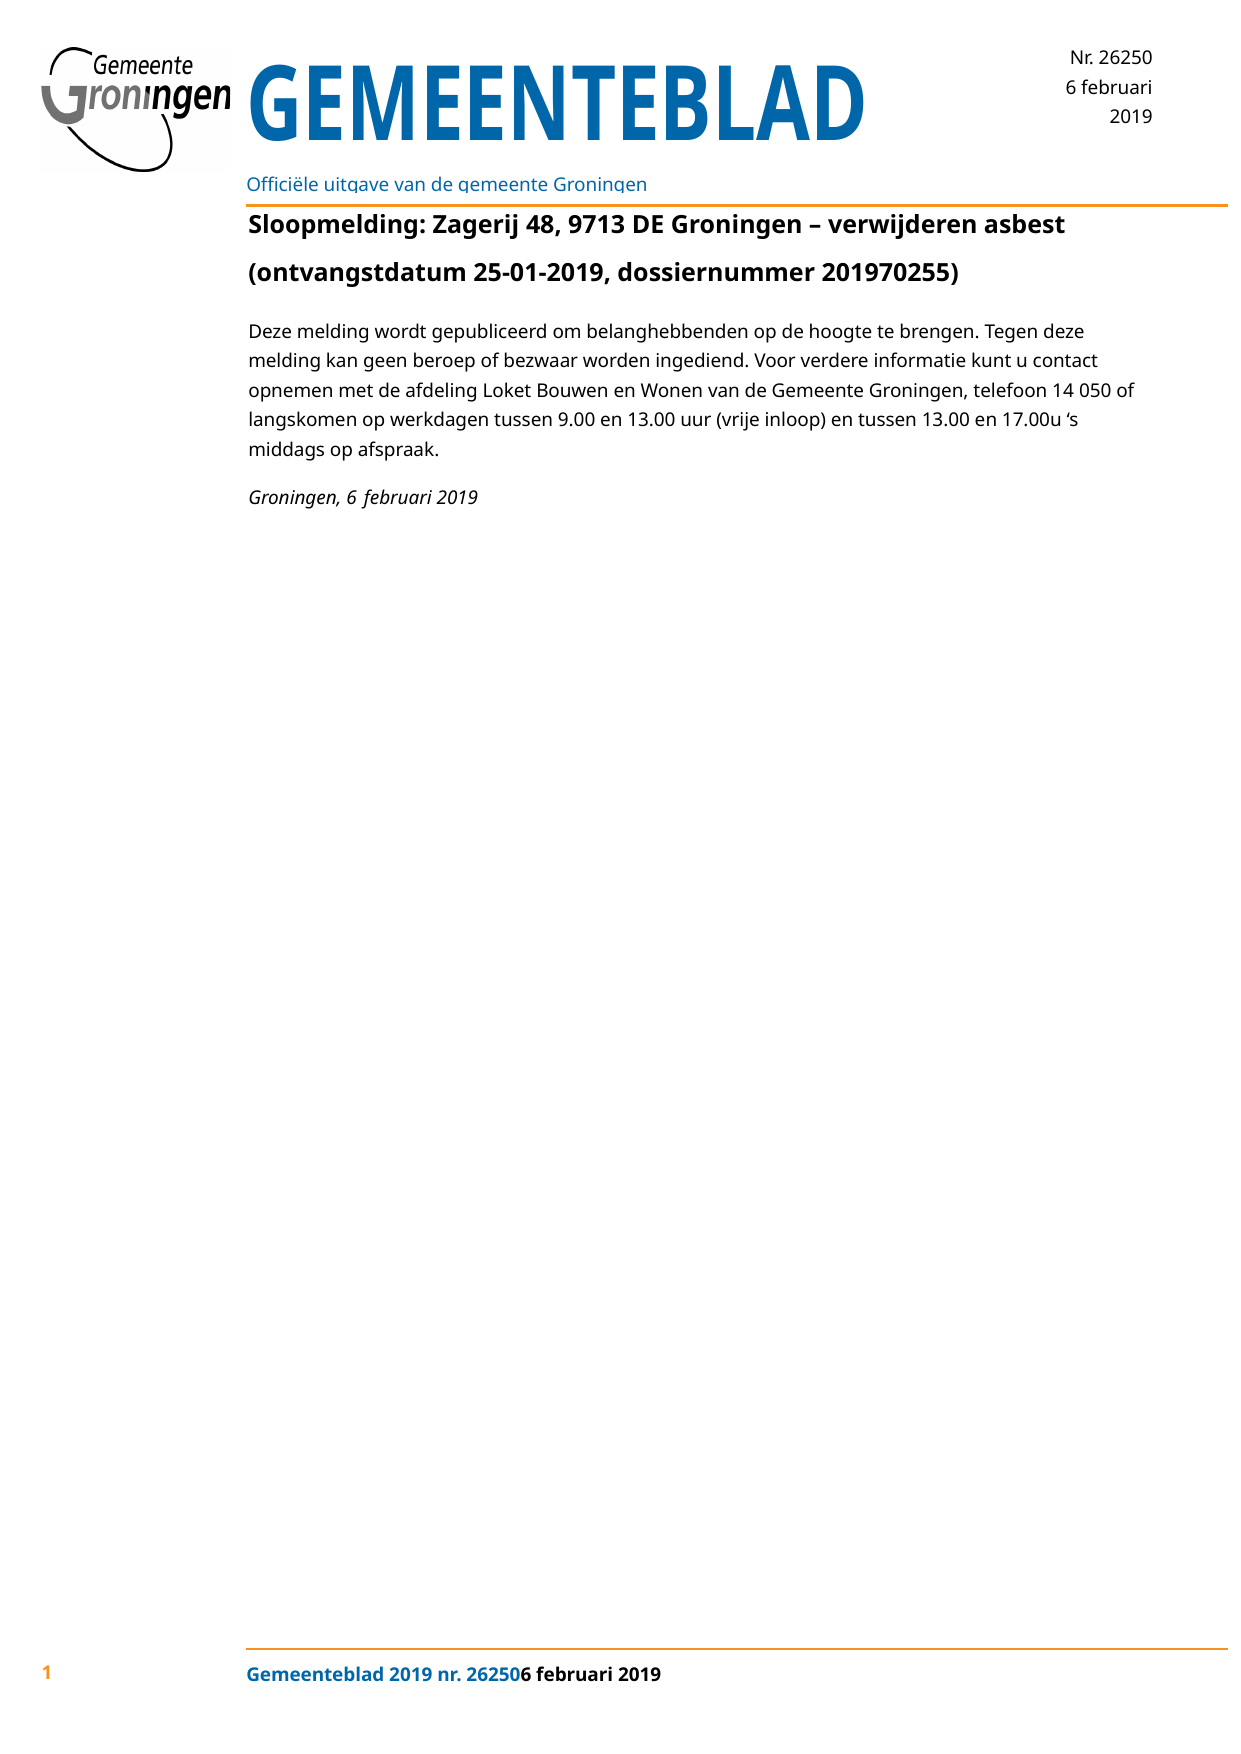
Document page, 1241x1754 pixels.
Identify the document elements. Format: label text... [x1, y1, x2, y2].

picture [41, 47, 231, 172]
text Groningen, 6 februari 2019 [248, 484, 1152, 510]
text Sloopmelding: Zagerij 48, 9713 DE Groningen – verwijderen asbest (ontvangstdatum 25-01-2019, dossiernummer 201970255) [248, 207, 1152, 288]
text Deze melding wordt gepubliceerd om belanghebbenden op de hoogte te brengen. Tegen deze melding kan geen beroep of bezwaar worden ingediend. Voor verdere informatie kunt u contact opnemen met de afdeling Loket Bouwen en Wonen van de Gemeente Groningen, telefoon 14 050 of langskomen op werkdagen tussen 9.00 en 13.00 uur (vrije inloop) en tussen 13.00 en 17.00u ‘s middags op afspraak. [248, 318, 1152, 462]
